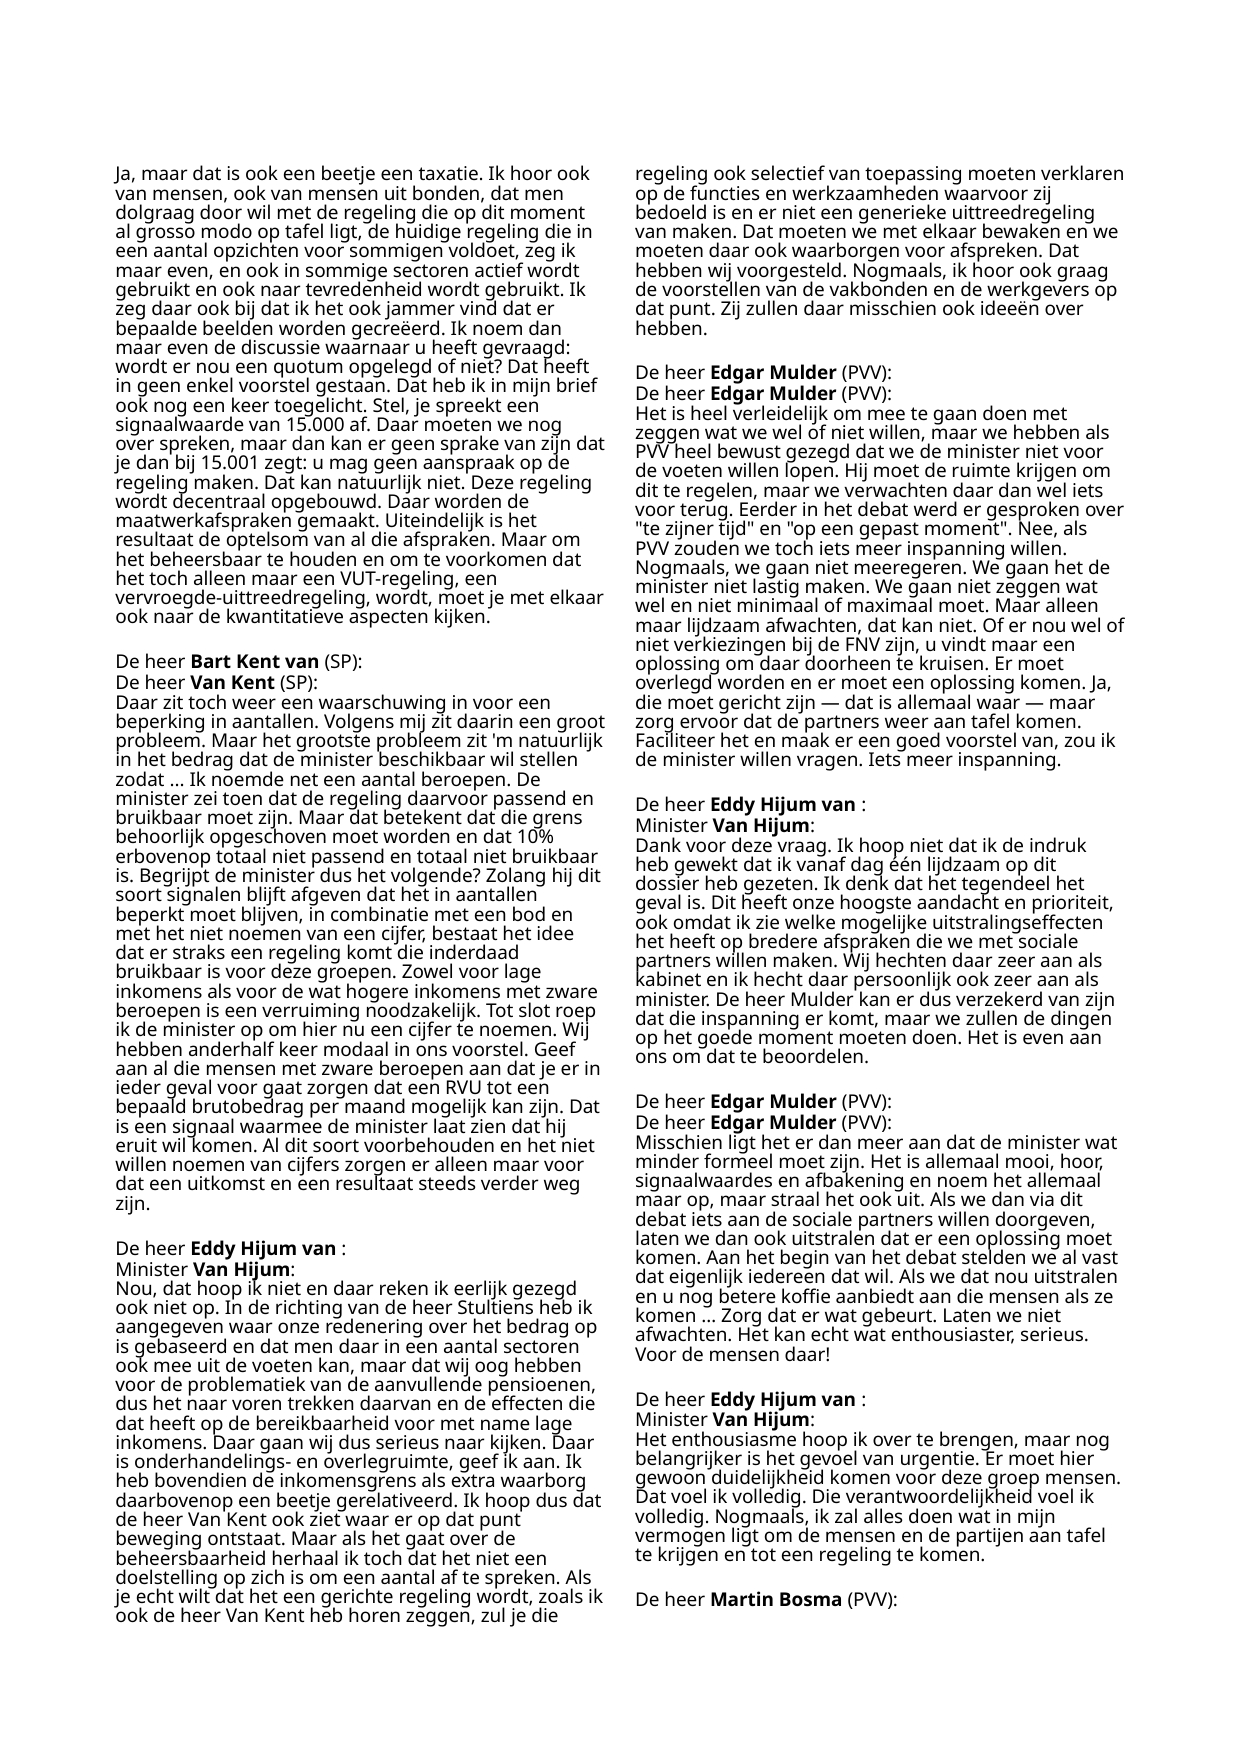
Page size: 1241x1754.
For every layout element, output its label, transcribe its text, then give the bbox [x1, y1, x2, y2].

text Misschien ligt het er dan meer aan dat de minister wat minder formeel moet zijn. Het is allemaal mooi, hoor, signaalwaardes en afbakening en noem het allemaal maar op, maar straal het ook uit. Als we dan via dit debat iets aan de sociale partners willen doorgeven, laten we dan ook uitstralen dat er een oplossing moet komen. Aan het begin van het debat stelden we al vast dat eigenlijk iedereen dat wil. Als we dat nou uitstralen en u nog betere koffie aanbiedt aan die mensen als ze komen … Zorg dat er wat gebeurt. Laten we niet afwachten. Het kan echt wat enthousiaster, serieus. Voor de mensen daar! [635, 1134, 1125, 1365]
text Dank voor deze vraag. Ik hoop niet dat ik de indruk heb gewekt dat ik vanaf dag één lijdzaam op dit dossier heb gezeten. Ik denk dat het tegendeel het geval is. Dit heeft onze hoogste aandacht en prioriteit, ook omdat ik zie welke mogelijke uitstralingseffecten het heeft op bredere afspraken die we met sociale partners willen maken. Wij hechten daar zeer aan als kabinet en ik hecht daar persoonlijk ook zeer aan als minister. De heer Mulder kan er dus verzekerd van zijn dat die inspanning er komt, maar we zullen de dingen op het goede moment moeten doen. Het is even aan ons om dat te beoordelen. [635, 837, 1125, 1068]
text Daar zit toch weer een waarschuwing in voor een beperking in aantallen. Volgens mij zit daarin een groot probleem. Maar het grootste probleem zit 'm natuurlijk in het bedrag dat de minister beschikbaar wil stellen zodat ... Ik noemde net een aantal beroepen. De minister zei toen dat de regeling daarvoor passend en bruikbaar moet zijn. Maar dat betekent dat die grens behoorlijk opgeschoven moet worden en dat 10% erbovenop totaal niet passend en totaal niet bruikbaar is. Begrijpt de minister dus het volgende? Zolang hij dit soort signalen blijft afgeven dat het in aantallen beperkt moet blijven, in combinatie met een bod en met het niet noemen van een cijfer, bestaat het idee dat er straks een regeling komt die inderdaad bruikbaar is voor deze groepen. Zowel voor lage inkomens als voor de wat hogere inkomens met zware beroepen is een verruiming noodzakelijk. Tot slot roep ik de minister op om hier nu een cijfer te noemen. Wij hebben anderhalf keer modaal in ons voorstel. Geef aan al die mensen met zware beroepen aan dat je er in ieder geval voor gaat zorgen dat een RVU tot een bepaald brutobedrag per maand mogelijk kan zijn. Dat is een signaal waarmee de minister laat zien dat hij eruit wil komen. Al dit soort voorbehouden en het niet willen noemen van cijfers zorgen er alleen maar voor dat een uitkomst en een resultaat steeds verder weg zijn. [115, 694, 605, 1214]
text De heer Eddy Hijum van : [115, 1235, 605, 1261]
text De heer Van Kent (SP): [115, 674, 605, 694]
text De heer Edgar Mulder (PVV): [635, 359, 1125, 385]
text De heer Edgar Mulder (PVV): [635, 1114, 1125, 1134]
text Minister Van Hijum: [635, 817, 1125, 837]
text De heer Eddy Hijum van : [635, 1386, 1125, 1411]
text Minister Van Hijum: [635, 1411, 1125, 1431]
text De heer Martin Bosma (PVV): [635, 1586, 1125, 1612]
text De heer Edgar Mulder (PVV): [635, 385, 1125, 404]
text Het enthousiasme hoop ik over te brengen, maar nog belangrijker is het gevoel van urgentie. Er moet hier gewoon duidelijkheid komen voor deze groep mensen. Dat voel ik volledig. Die verantwoordelijkheid voel ik volledig. Nogmaals, ik zal alles doen wat in mijn vermogen ligt om de mensen en de partijen aan tafel te krijgen en tot een regeling te komen. [635, 1431, 1125, 1566]
text regeling ook selectief van toepassing moeten verklaren op de functies en werkzaamheden waarvoor zij bedoeld is en er niet een generieke uittreedregeling van maken. Dat moeten we met elkaar bewaken en we moeten daar ook waarborgen voor afspreken. Dat hebben wij voorgesteld. Nogmaals, ik hoor ook graag de voorstellen van de vakbonden en de werkgevers op dat punt. Zij zullen daar misschien ook ideeën over hebben. [635, 165, 1125, 339]
text Minister Van Hijum: [115, 1261, 605, 1280]
text Het is heel verleidelijk om mee te gaan doen met zeggen wat we wel of niet willen, maar we hebben als PVV heel bewust gezegd dat we de minister niet voor de voeten willen lopen. Hij moet de ruimte krijgen om dit te regelen, maar we verwachten daar dan wel iets voor terug. Eerder in het debat werd er gesproken over "te zijner tijd" en "op een gepast moment". Nee, als PVV zouden we toch iets meer inspanning willen. Nogmaals, we gaan niet meeregeren. We gaan het de minister niet lastig maken. We gaan niet zeggen wat wel en niet minimaal of maximaal moet. Maar alleen maar lijdzaam afwachten, dat kan niet. Of er nou wel of niet verkiezingen bij de FNV zijn, u vindt maar een oplossing om daar doorheen te kruisen. Er moet overlegd worden en er moet een oplossing komen. Ja, die moet gericht zijn — dat is allemaal waar — maar zorg ervoor dat de partners weer aan tafel komen. Faciliteer het en maak er een goed voorstel van, zou ik de minister willen vragen. Iets meer inspanning. [635, 404, 1125, 771]
text De heer Bart Kent van (SP): [115, 649, 605, 674]
text Nou, dat hoop ik niet en daar reken ik eerlijk gezegd ook niet op. In de richting van de heer Stultiens heb ik aangegeven waar onze redenering over het bedrag op is gebaseerd en dat men daar in een aantal sectoren ook mee uit de voeten kan, maar dat wij oog hebben voor de problematiek van de aanvullende pensioenen, dus het naar voren trekken daarvan en de effecten die dat heeft op de bereikbaarheid voor met name lage inkomens. Daar gaan wij dus serieus naar kijken. Daar is onderhandelings- en overlegruimte, geef ik aan. Ik heb bovendien de inkomensgrens als extra waarborg daarbovenop een beetje gerelativeerd. Ik hoop dus dat de heer Van Kent ook ziet waar er op dat punt beweging ontstaat. Maar als het gaat over de beheersbaarheid herhaal ik toch dat het niet een doelstelling op zich is om een aantal af te spreken. Als je echt wilt dat het een gerichte regeling wordt, zoals ik ook de heer Van Kent heb horen zeggen, zul je die [115, 1280, 605, 1627]
text De heer Edgar Mulder (PVV): [635, 1089, 1125, 1114]
text De heer Eddy Hijum van : [635, 792, 1125, 817]
text Ja, maar dat is ook een beetje een taxatie. Ik hoor ook van mensen, ook van mensen uit bonden, dat men dolgraag door wil met de regeling die op dit moment al grosso modo op tafel ligt, de huidige regeling die in een aantal opzichten voor sommigen voldoet, zeg ik maar even, en ook in sommige sectoren actief wordt gebruikt en ook naar tevredenheid wordt gebruikt. Ik zeg daar ook bij dat ik het ook jammer vind dat er bepaalde beelden worden gecreëerd. Ik noem dan maar even de discussie waarnaar u heeft gevraagd: wordt er nou een quotum opgelegd of niet? Dat heeft in geen enkel voorstel gestaan. Dat heb ik in mijn brief ook nog een keer toegelicht. Stel, je spreekt een signaalwaarde van 15.000 af. Daar moeten we nog over spreken, maar dan kan er geen sprake van zijn dat je dan bij 15.001 zegt: u mag geen aanspraak op de regeling maken. Dat kan natuurlijk niet. Deze regeling wordt decentraal opgebouwd. Daar worden de maatwerkafspraken gemaakt. Uiteindelijk is het resultaat de optelsom van al die afspraken. Maar om het beheersbaar te houden en om te voorkomen dat het toch alleen maar een VUT-regeling, een vervroegde-uittreedregeling, wordt, moet je met elkaar ook naar de kwantitatieve aspecten kijken. [115, 165, 605, 628]
